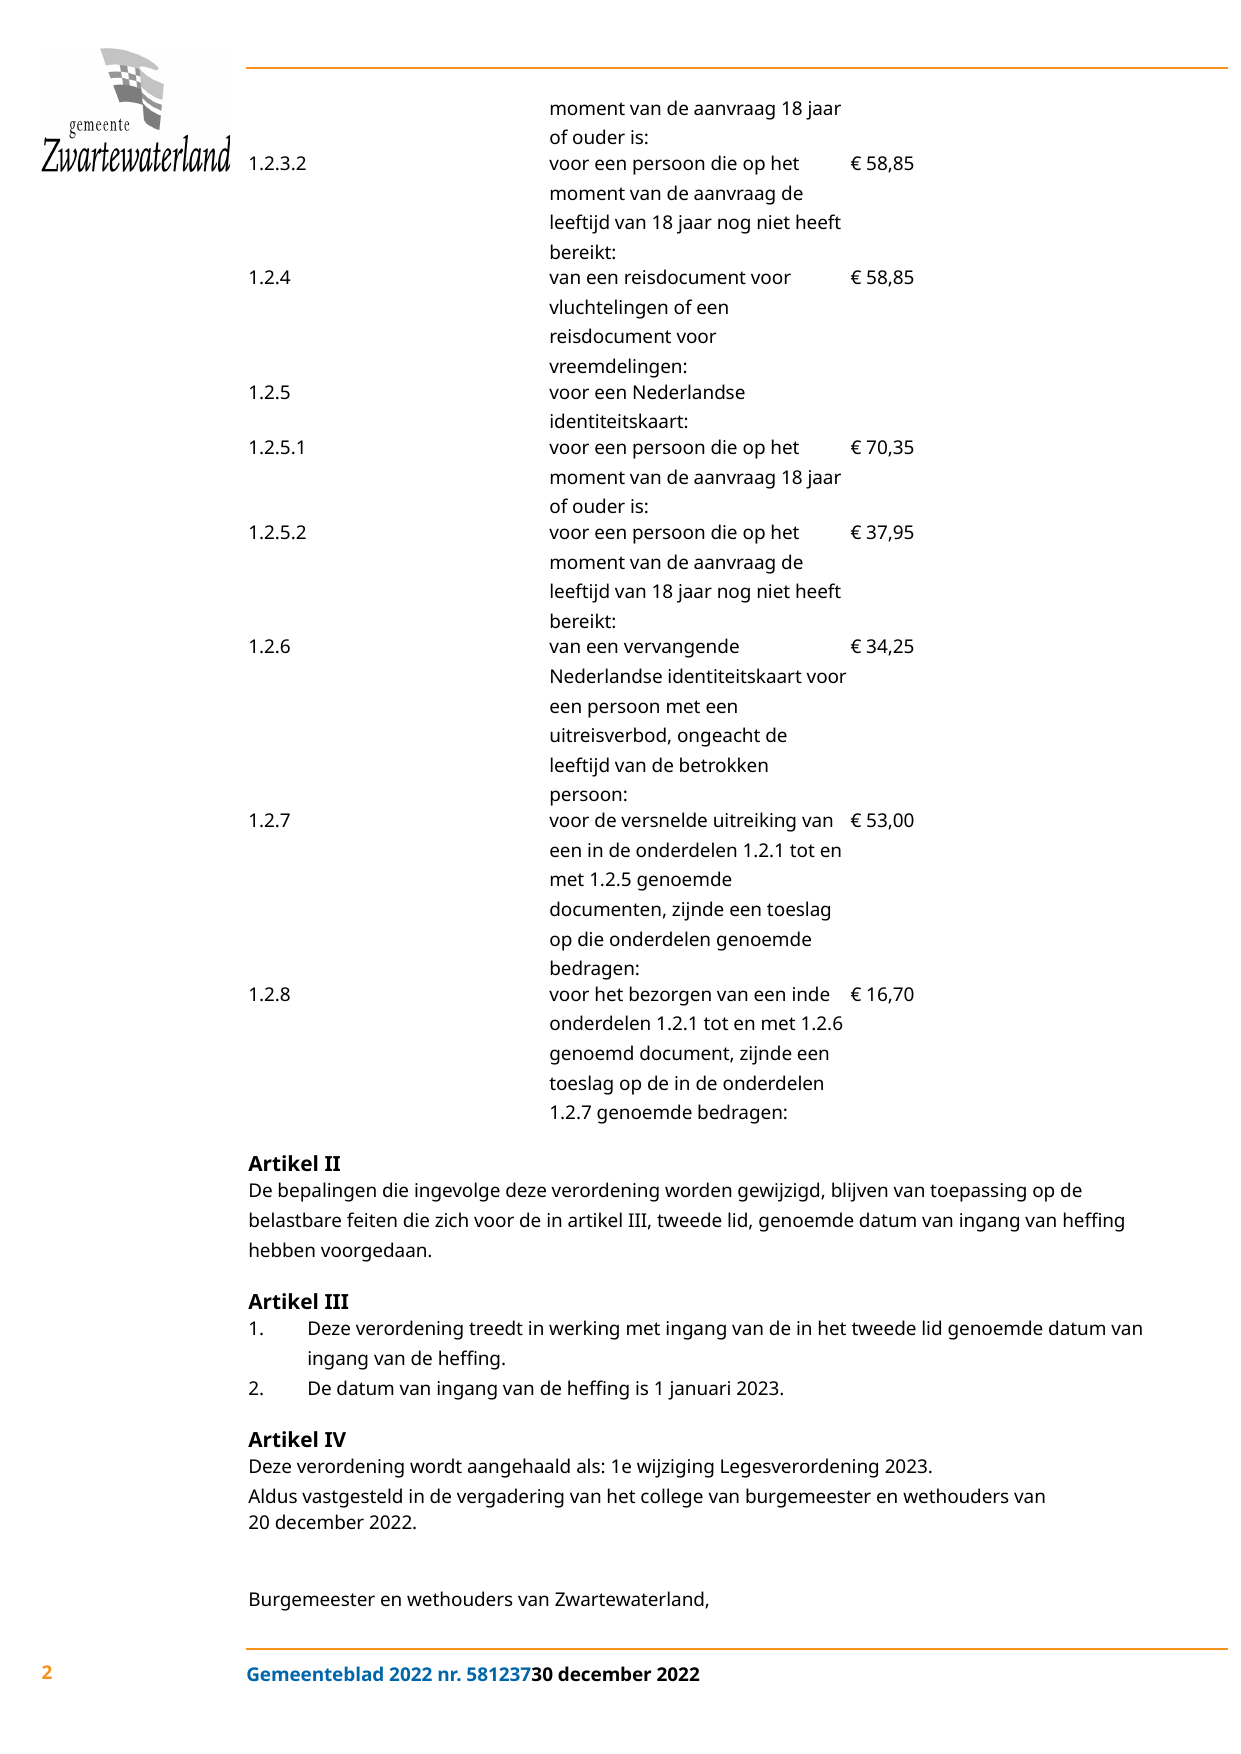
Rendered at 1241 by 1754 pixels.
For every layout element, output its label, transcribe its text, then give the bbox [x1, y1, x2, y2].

table_cell voor een persoon die op het moment van de aanvraag de leeftijd van 18 jaar nog niet heeft bereikt: [549, 150, 850, 264]
table_cell 1.2.7 [248, 808, 549, 981]
table_cell € 58,85 [850, 150, 1152, 264]
table_cell voor een persoon die op het moment van de aanvraag 18 jaar of ouder is: [549, 434, 850, 519]
list De datum van ingang van de heffing is 1 januari 2023. [248, 1375, 1152, 1401]
text Aldus vastgesteld in de vergadering van het college van burgemeester en wethouders van [248, 1483, 1152, 1509]
table_cell [248, 95, 549, 150]
table_cell 1.2.8 [248, 981, 549, 1125]
table_cell 1.2.5 [248, 379, 549, 434]
table_cell [850, 379, 1152, 434]
text 20 december 2022. [248, 1509, 1152, 1535]
text Deze verordening wordt aangehaald als: 1e wijziging Legesverordening 2023. [248, 1454, 1152, 1479]
table_cell 1.2.6 [248, 634, 549, 807]
table_cell € 58,85 [850, 265, 1152, 379]
table_cell 1.2.4 [248, 265, 549, 379]
table_cell [850, 95, 1152, 150]
table_cell 1.2.5.2 [248, 519, 549, 634]
table_cell € 37,95 [850, 519, 1152, 634]
table_cell 1.2.5.1 [248, 434, 549, 519]
picture [41, 47, 231, 172]
table_cell voor de versnelde uitreiking van een in de onderdelen 1.2.1 tot en met 1.2.5 genoemde documenten, zijnde een toeslag op die onderdelen genoemde bedragen: [549, 808, 850, 981]
table_cell € 34,25 [850, 634, 1152, 807]
text De bepalingen die ingevolge deze verordening worden gewijzigd, blijven van toepassing op de belastbare feiten die zich voor de in artikel III, tweede lid, genoemde datum van ingang van heffing hebben voorgedaan. [248, 1178, 1152, 1262]
table_cell € 16,70 [850, 981, 1152, 1125]
table_cell van een vervangende Nederlandse identiteitskaart voor een persoon met een uitreisverbod, ongeacht de leeftijd van de betrokken persoon: [549, 634, 850, 807]
table_cell voor het bezorgen van een inde onderdelen 1.2.1 tot en met 1.2.6 genoemd document, zijnde een toeslag op de in de onderdelen 1.2.7 genoemde bedragen: [549, 981, 850, 1125]
table_cell 1.2.3.2 [248, 150, 549, 264]
table_cell moment van de aanvraag 18 jaar of ouder is: [549, 95, 850, 150]
table_cell voor een Nederlandse identiteitskaart: [549, 379, 850, 434]
table_cell voor een persoon die op het moment van de aanvraag de leeftijd van 18 jaar nog niet heeft bereikt: [549, 519, 850, 634]
text Artikel IV [248, 1425, 1152, 1454]
text Artikel III [248, 1287, 1152, 1316]
table_cell € 53,00 [850, 808, 1152, 981]
table_cell van een reisdocument voor vluchtelingen of een reisdocument voor vreemdelingen: [549, 265, 850, 379]
list Deze verordening treedt in werking met ingang van de in het tweede lid genoemde datum van ingang van de heffing. [248, 1316, 1152, 1371]
text Artikel II [248, 1149, 1152, 1178]
text Burgemeester en wethouders van Zwartewaterland, [248, 1586, 1152, 1612]
table_cell € 70,35 [850, 434, 1152, 519]
